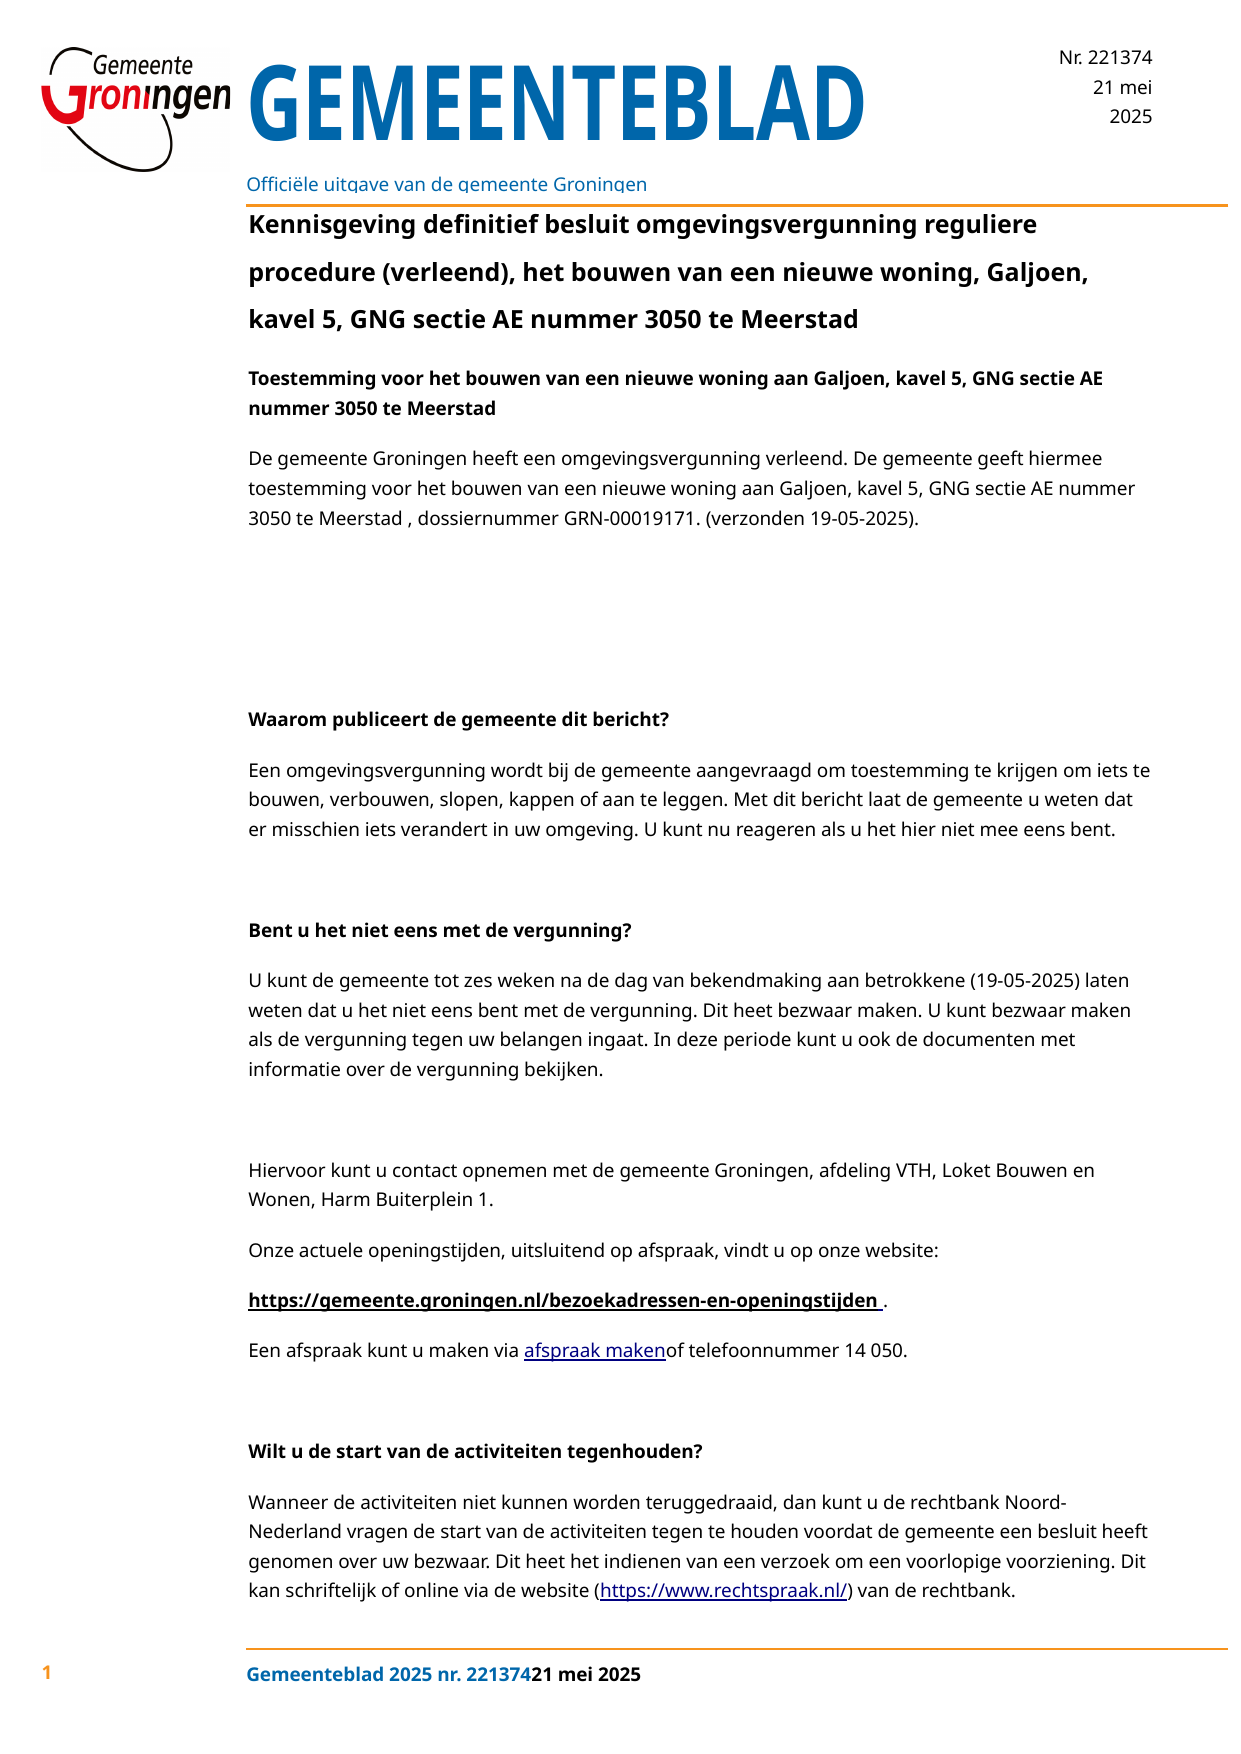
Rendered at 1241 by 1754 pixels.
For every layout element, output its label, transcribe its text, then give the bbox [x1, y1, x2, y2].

text Wilt u de start van de activiteiten tegenhouden? [248, 1438, 1152, 1464]
text https://gemeente.groningen.nl/bezoekadressen-en-openingstijden . [248, 1287, 1152, 1313]
picture [41, 47, 231, 172]
text U kunt de gemeente tot zes weken na de dag van bekendmaking aan betrokkene (19-05-2025) laten weten dat u het niet eens bent met de vergunning. Dit heet bezwaar maken. U kunt bezwaar maken als de vergunning tegen uw belangen ingaat. In deze periode kunt u ook de documenten met informatie over de vergunning bekijken. [248, 967, 1152, 1082]
text Wanneer de activiteiten niet kunnen worden teruggedraaid, dan kunt u de rechtbank Noord-Nederland vragen de start van de activiteiten tegen te houden voordat de gemeente een besluit heeft genomen over uw bezwaar. Dit heet het indienen van een verzoek om een voorlopige voorziening. Dit kan schriftelijk of online via de website (https://www.rechtspraak.nl/) van de rechtbank. [248, 1489, 1152, 1603]
text Een omgevingsvergunning wordt bij de gemeente aangevraagd om toestemming te krijgen om iets te bouwen, verbouwen, slopen, kappen of aan te leggen. Met dit bericht laat de gemeente u weten dat er misschien iets verandert in uw omgeving. U kunt nu reageren als u het hier niet mee eens bent. [248, 757, 1152, 842]
text De gemeente Groningen heeft een omgevingsvergunning verleend. De gemeente geeft hiermee toestemming voor het bouwen van een nieuwe woning aan Galjoen, kavel 5, GNG sectie AE nummer 3050 te Meerstad , dossiernummer GRN-00019171. (verzonden 19-05-2025). [248, 446, 1152, 530]
text Hiervoor kunt u contact opnemen met de gemeente Groningen, afdeling VTH, Loket Bouwen en Wonen, Harm Buiterplein 1. [248, 1157, 1152, 1212]
text Onze actuele openingstijden, uitsluitend op afspraak, vindt u op onze website: [248, 1237, 1152, 1262]
text Waarom publiceert de gemeente dit bericht? [248, 706, 1152, 732]
text Een afspraak kunt u maken via afspraak makenof telefoonnummer 14 050. [248, 1338, 1152, 1363]
text Bent u het niet eens met de vergunning? [248, 917, 1152, 942]
text Kennisgeving definitief besluit omgevingsvergunning reguliere procedure (verleend), het bouwen van een nieuwe woning, Galjoen, kavel 5, GNG sectie AE nummer 3050 te Meerstad [248, 207, 1152, 336]
text Toestemming voor het bouwen van een nieuwe woning aan Galjoen, kavel 5, GNG sectie AE nummer 3050 te Meerstad [248, 366, 1152, 421]
